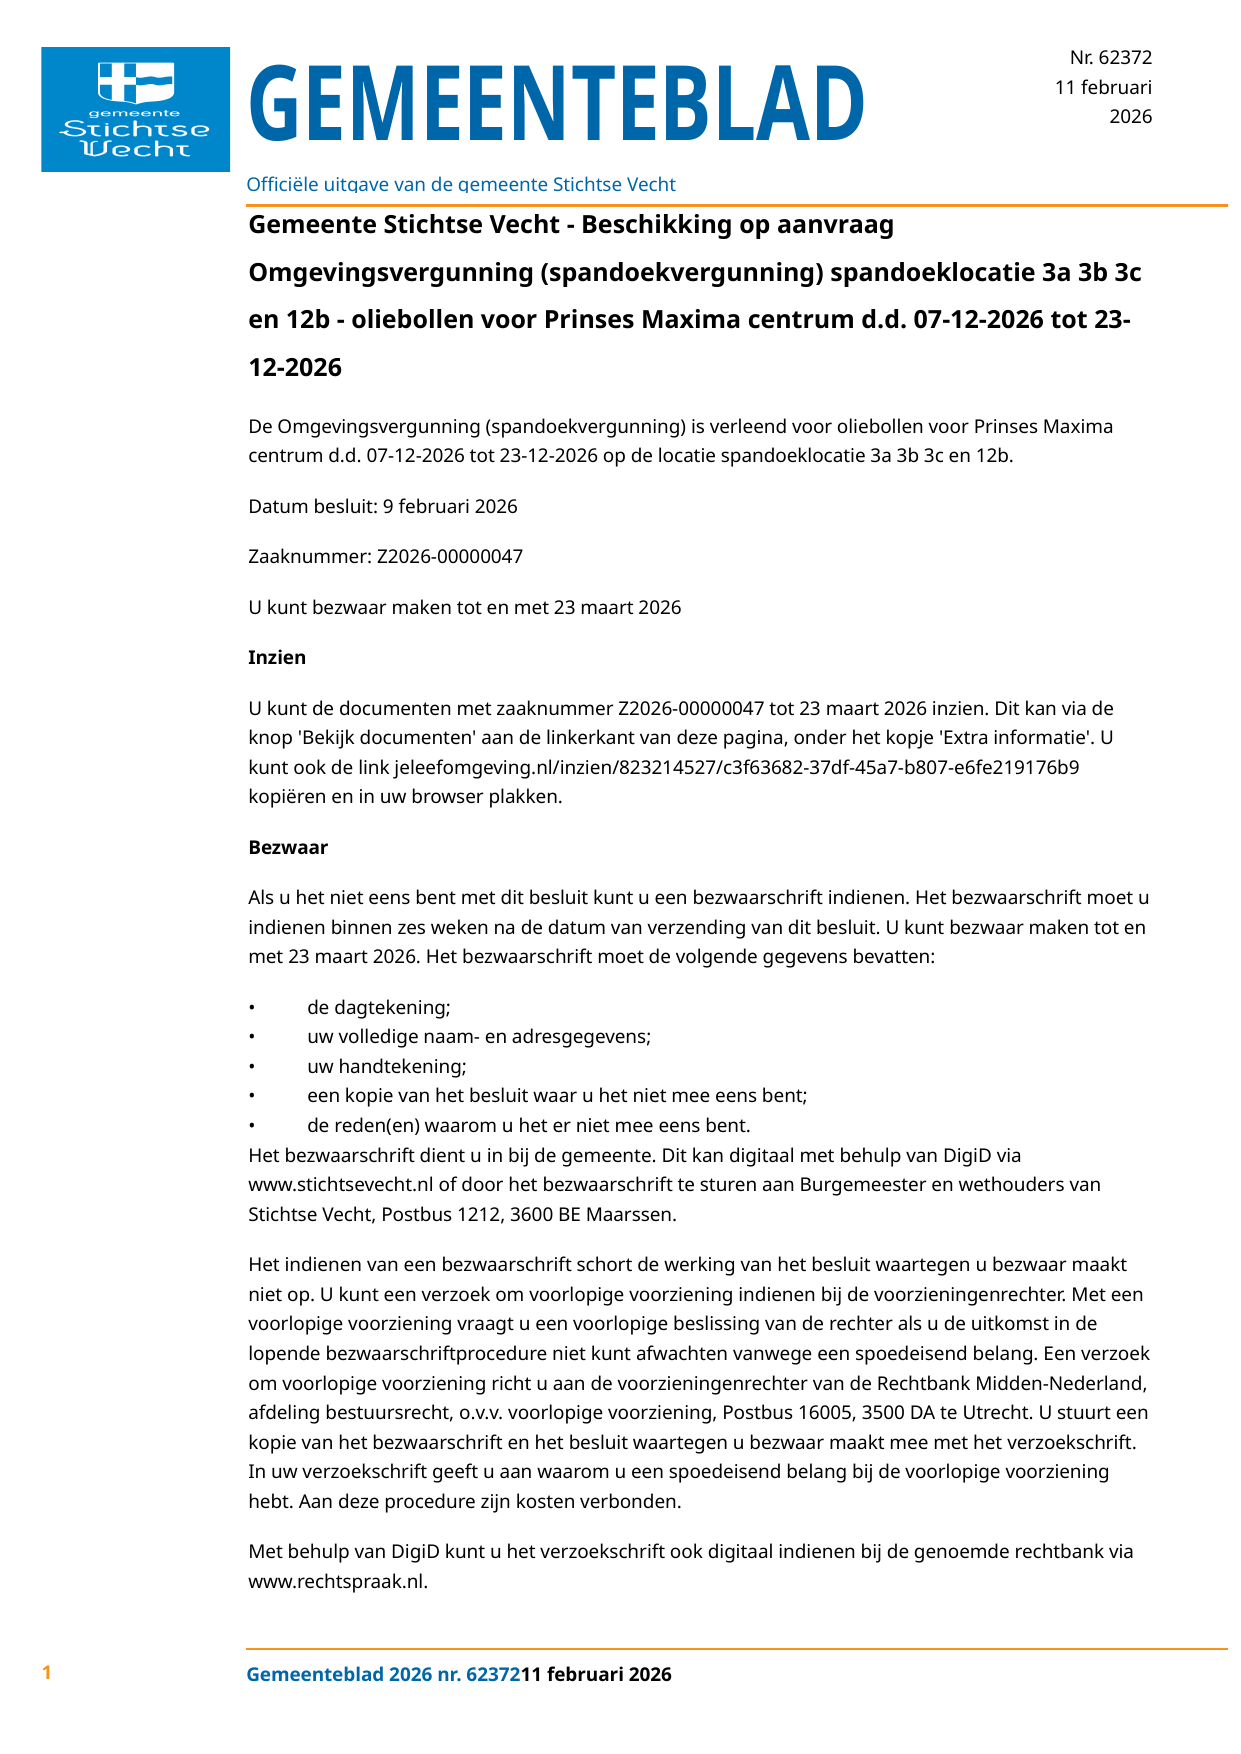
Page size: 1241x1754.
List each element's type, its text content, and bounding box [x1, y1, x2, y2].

text U kunt de documenten met zaaknummer Z2026-00000047 tot 23 maart 2026 inzien. Dit kan via de knop 'Bekijk documenten' aan de linkerkant van deze pagina, onder het kopje 'Extra informatie'. U kunt ook de link jeleefomgeving.nl/inzien/823214527/c3f63682-37df-45a7-b807-e6fe219176b9 kopiëren en in uw browser plakken. [248, 695, 1152, 809]
text U kunt bezwaar maken tot en met 23 maart 2026 [248, 594, 1152, 620]
list de reden(en) waarom u het er niet mee eens bent. [248, 1112, 1152, 1138]
text Het bezwaarschrift dient u in bij de gemeente. Dit kan digitaal met behulp van DigiD via www.stichtsevecht.nl of door het bezwaarschrift te sturen aan Burgemeester en wethouders van Stichtse Vecht, Postbus 1212, 3600 BE Maarssen. [248, 1142, 1152, 1227]
list uw volledige naam- en adresgegevens; [248, 1023, 1152, 1049]
list de dagtekening; [248, 994, 1152, 1020]
list een kopie van het besluit waar u het niet mee eens bent; [248, 1083, 1152, 1108]
picture [137, 63, 174, 103]
text Als u het niet eens bent met dit besluit kunt u een bezwaarschrift indienen. Het bezwaarschrift moet u indienen binnen zes weken na de datum van verzending van dit besluit. U kunt bezwaar maken tot en met 23 maart 2026. Het bezwaarschrift moet de volgende gegevens bevatten: [248, 884, 1152, 969]
text Datum besluit: 9 februari 2026 [248, 493, 1152, 519]
text Zaaknummer: Z2026-00000047 [248, 543, 1152, 569]
text Gemeente Stichtse Vecht - Beschikking op aanvraag Omgevingsvergunning (spandoekvergunning) spandoeklocatie 3a 3b 3c en 12b - oliebollen voor Prinses Maxima centrum d.d. 07-12-2026 tot 23-12-2026 [248, 207, 1152, 384]
text De Omgevingsvergunning (spandoekvergunning) is verleend voor oliebollen voor Prinses Maxima centrum d.d. 07-12-2026 tot 23-12-2026 op de locatie spandoeklocatie 3a 3b 3c en 12b. [248, 413, 1152, 468]
picture [99, 63, 135, 101]
text Inzien [248, 644, 1152, 670]
list uw handtekening; [248, 1053, 1152, 1079]
text Met behulp van DigiD kunt u het verzoekschrift ook digitaal indienen bij de genoemde rechtbank via www.rechtspraak.nl. [248, 1538, 1152, 1594]
text Bezwaar [248, 834, 1152, 860]
text Het indienen van een bezwaarschrift schort de werking van het besluit waartegen u bezwaar maakt niet op. U kunt een verzoek om voorlopige voorziening indienen bij de voorzieningenrechter. Met een voorlopige voorziening vraagt u een voorlopige beslissing van de rechter als u de uitkomst in de lopende bezwaarschriftprocedure niet kunt afwachten vanwege een spoedeisend belang. Een verzoek om voorlopige voorziening richt u aan de voorzieningenrechter van de Rechtbank Midden-Nederland, afdeling bestuursrecht, o.v.v. voorlopige voorziening, Postbus 16005, 3500 DA te Utrecht. U stuurt een kopie van het bezwaarschrift en het besluit waartegen u bezwaar maakt mee met het verzoekschrift. In uw verzoekschrift geeft u aan waarom u een spoedeisend belang bij de voorlopige voorziening hebt. Aan deze procedure zijn kosten verbonden. [248, 1251, 1152, 1514]
